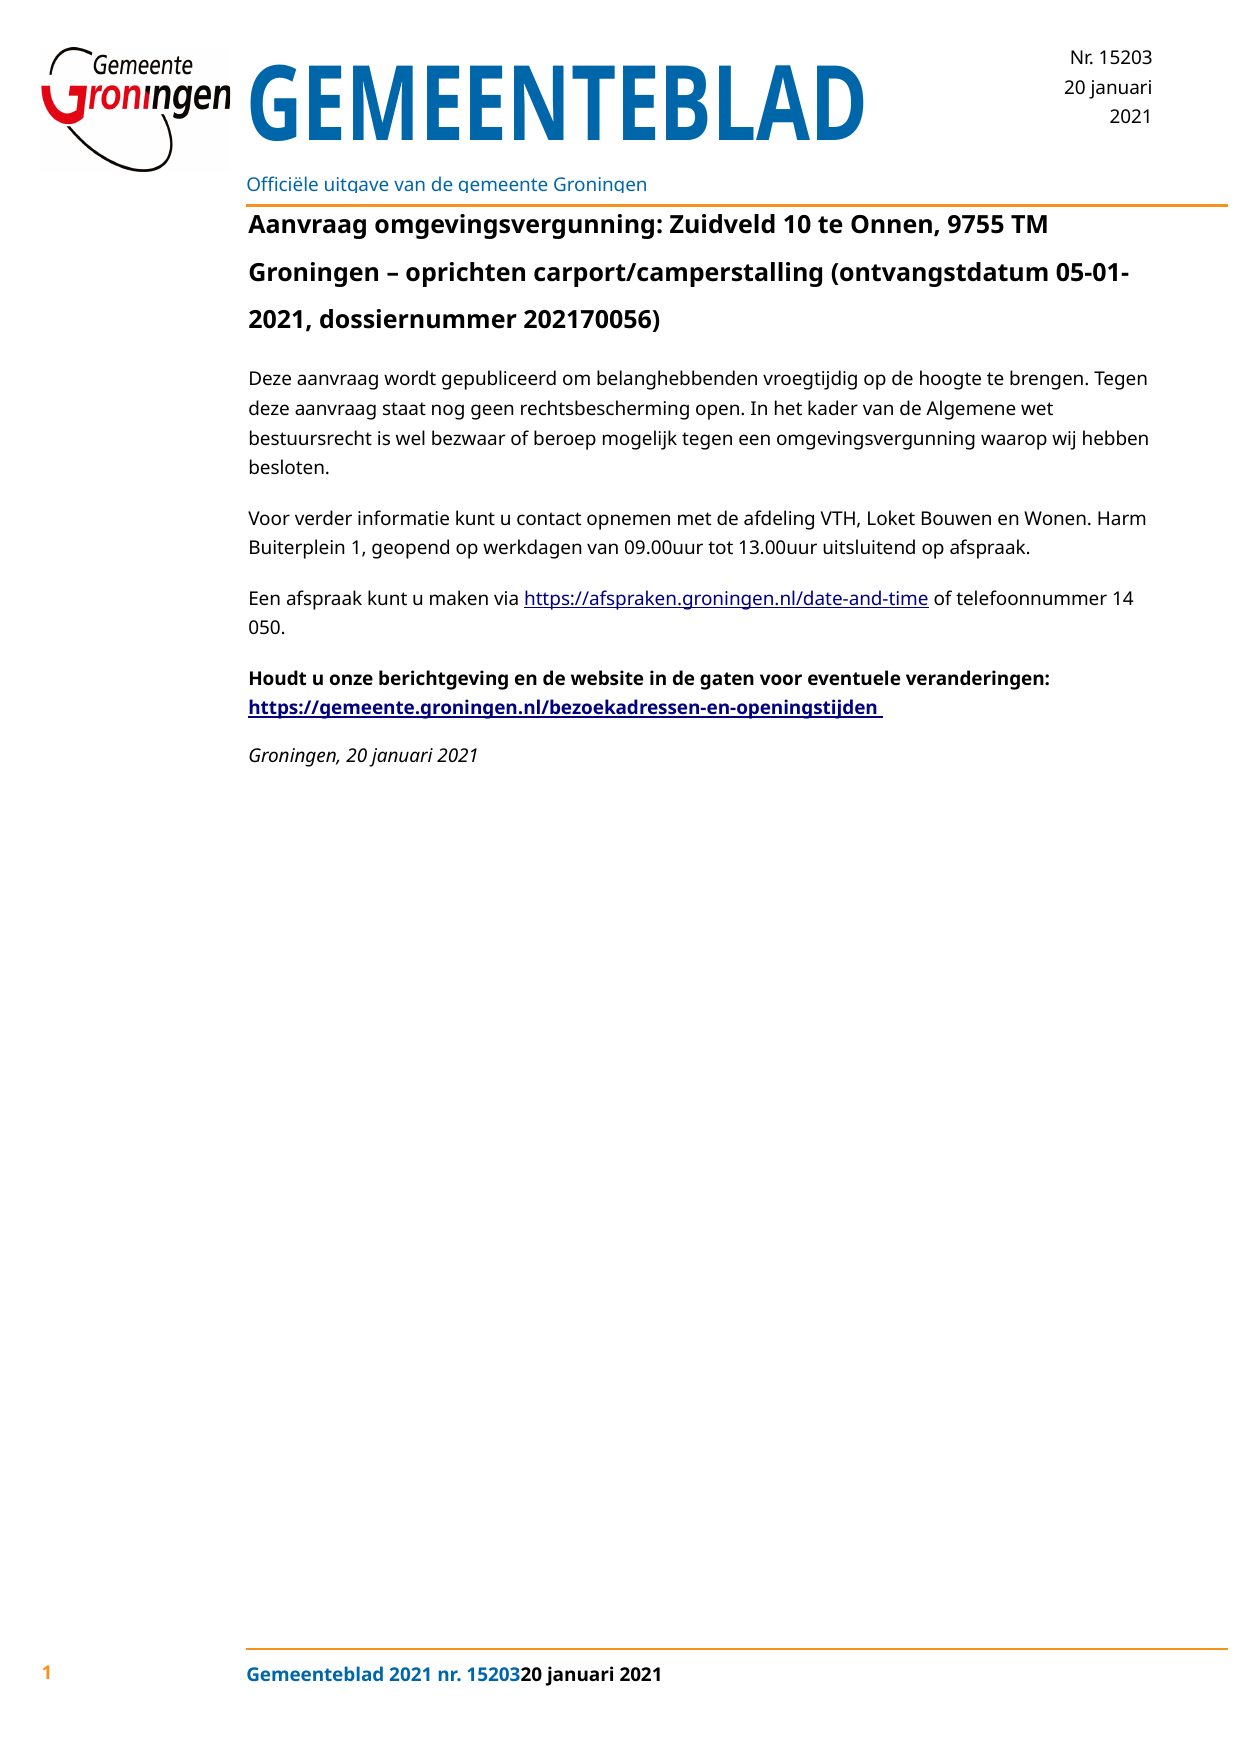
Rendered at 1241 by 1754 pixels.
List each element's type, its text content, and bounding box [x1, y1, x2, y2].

picture [41, 47, 231, 172]
text Groningen, 20 januari 2021 [248, 742, 1152, 768]
text Voor verder informatie kunt u contact opnemen met de afdeling VTH, Loket Bouwen en Wonen. Harm Buiterplein 1, geopend op werkdagen van 09.00uur tot 13.00uur uitsluitend op afspraak. [248, 505, 1152, 560]
text Deze aanvraag wordt gepubliceerd om belanghebbenden vroegtijdig op de hoogte te brengen. Tegen deze aanvraag staat nog geen rechtsbescherming open. In het kader van de Algemene wet bestuursrecht is wel bezwaar of beroep mogelijk tegen een omgevingsvergunning waarop wij hebben besloten. [248, 366, 1152, 480]
text Aanvraag omgevingsvergunning: Zuidveld 10 te Onnen, 9755 TM Groningen – oprichten carport/camperstalling (ontvangstdatum 05-01-2021, dossiernummer 202170056) [248, 207, 1152, 336]
text Een afspraak kunt u maken via https://afspraken.groningen.nl/date-and-time of telefoonnummer 14 050. [248, 585, 1152, 640]
text Houdt u onze berichtgeving en de website in de gaten voor eventuele veranderingen: https://gemeente.groningen.nl/bezoekadressen-en-openingstijden [248, 665, 1152, 720]
